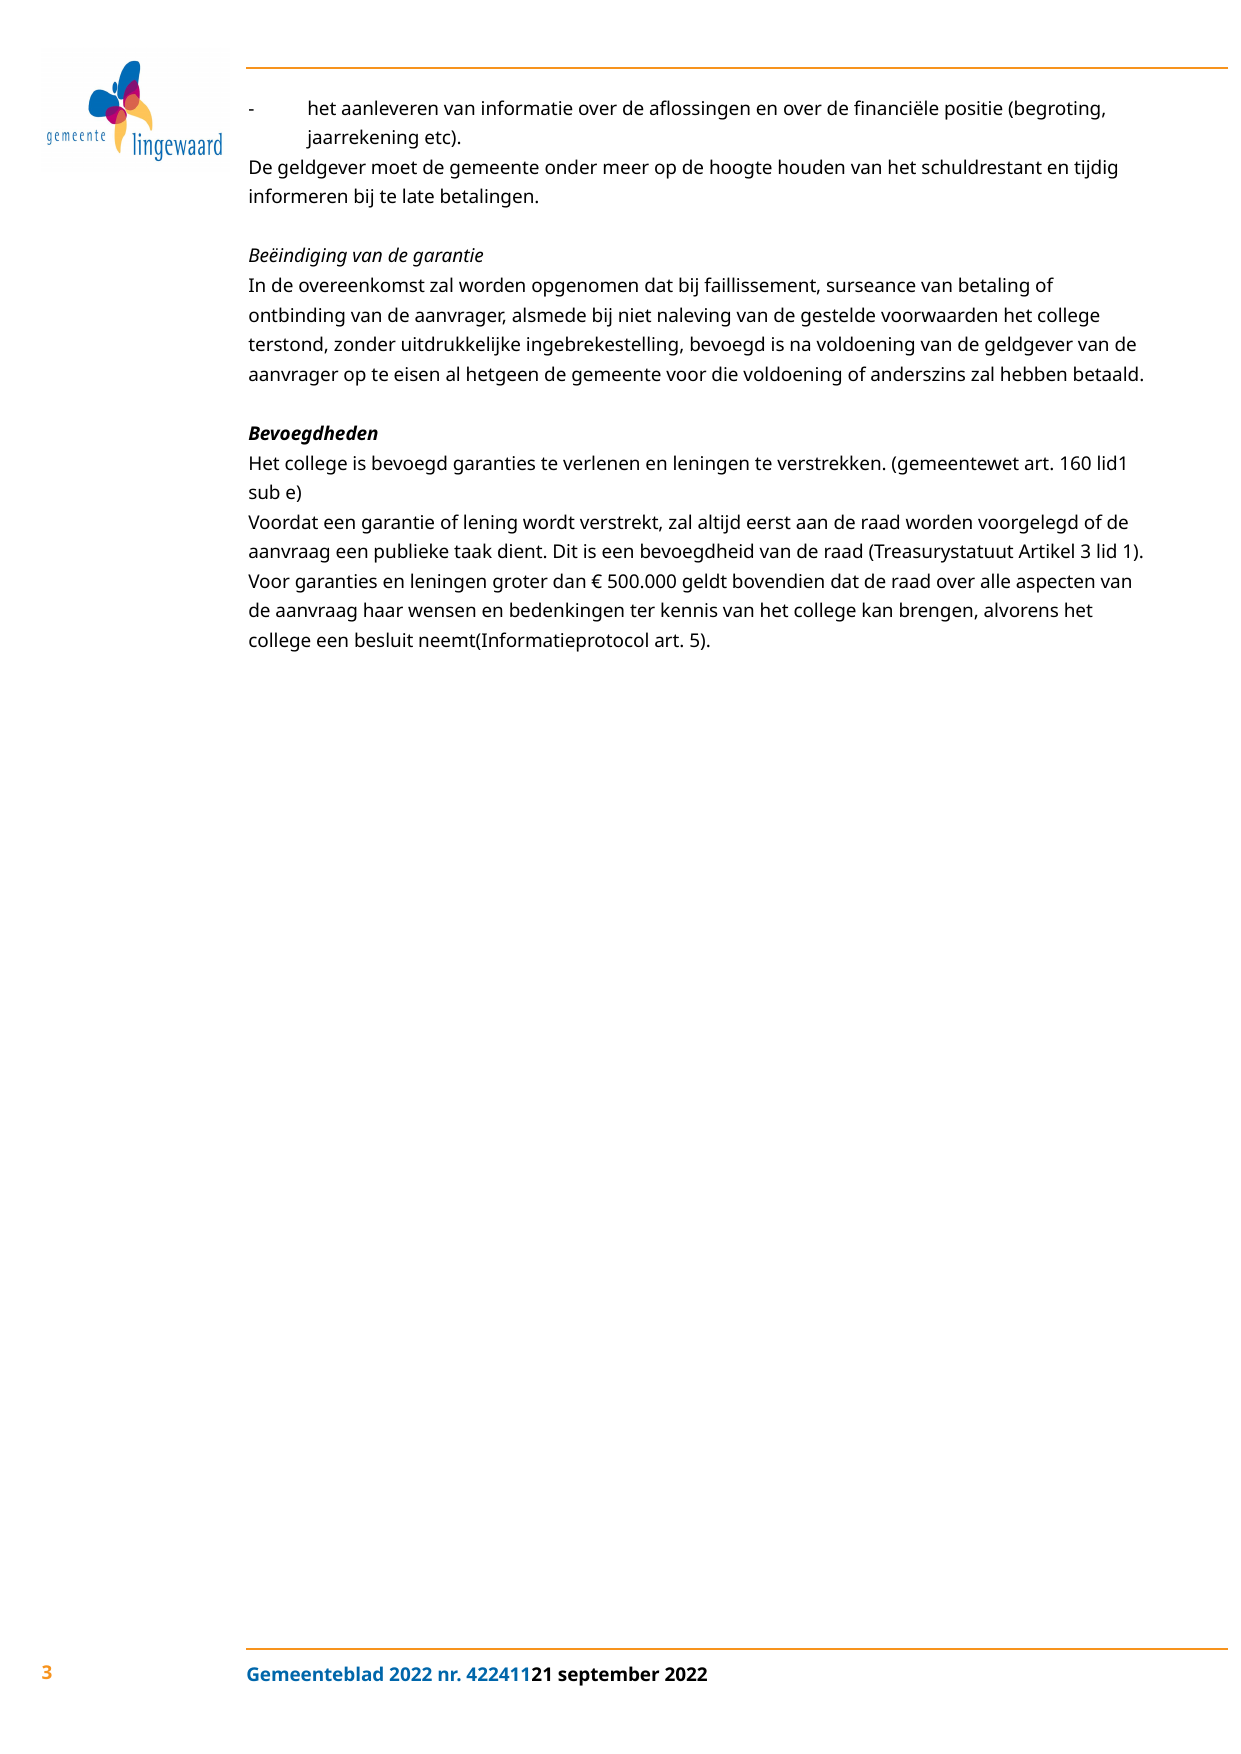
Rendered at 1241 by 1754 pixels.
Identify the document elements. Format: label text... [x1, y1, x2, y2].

text Het college is bevoegd garanties te verlenen en leningen te verstrekken. (gemeentewet art. 160 lid1 sub e) [248, 450, 1152, 505]
text Voor garanties en leningen groter dan € 500.000 geldt bovendien dat de raad over alle aspecten van de aanvraag haar wensen en bedenkingen ter kennis van het college kan brengen, alvorens het college een besluit neemt(Informatieprotocol art. 5). [248, 568, 1152, 653]
text In de overeenkomst zal worden opgenomen dat bij faillissement, surseance van betaling of ontbinding van de aanvrager, alsmede bij niet naleving van de gestelde voorwaarden het college terstond, zonder uitdrukkelijke ingebrekestelling, bevoegd is na voldoening van de geldgever van de aanvrager op te eisen al hetgeen de gemeente voor die voldoening of anderszins zal hebben betaald. [248, 272, 1152, 387]
text Voordat een garantie of lening wordt verstrekt, zal altijd eerst aan de raad worden voorgelegd of de aanvraag een publieke taak dient. Dit is een bevoegdheid van de raad (Treasurystatuut Artikel 3 lid 1). [248, 509, 1152, 564]
text Beëindiging van de garantie [248, 243, 1152, 268]
text De geldgever moet de gemeente onder meer op de hoogte houden van het schuldrestant en tijdig informeren bij te late betalingen. [248, 154, 1152, 209]
list het aanleveren van informatie over de aflossingen en over de financiële positie (begroting, jaarrekening etc). [248, 95, 1152, 150]
text Bevoegdheden [248, 420, 1152, 446]
picture [41, 47, 231, 172]
